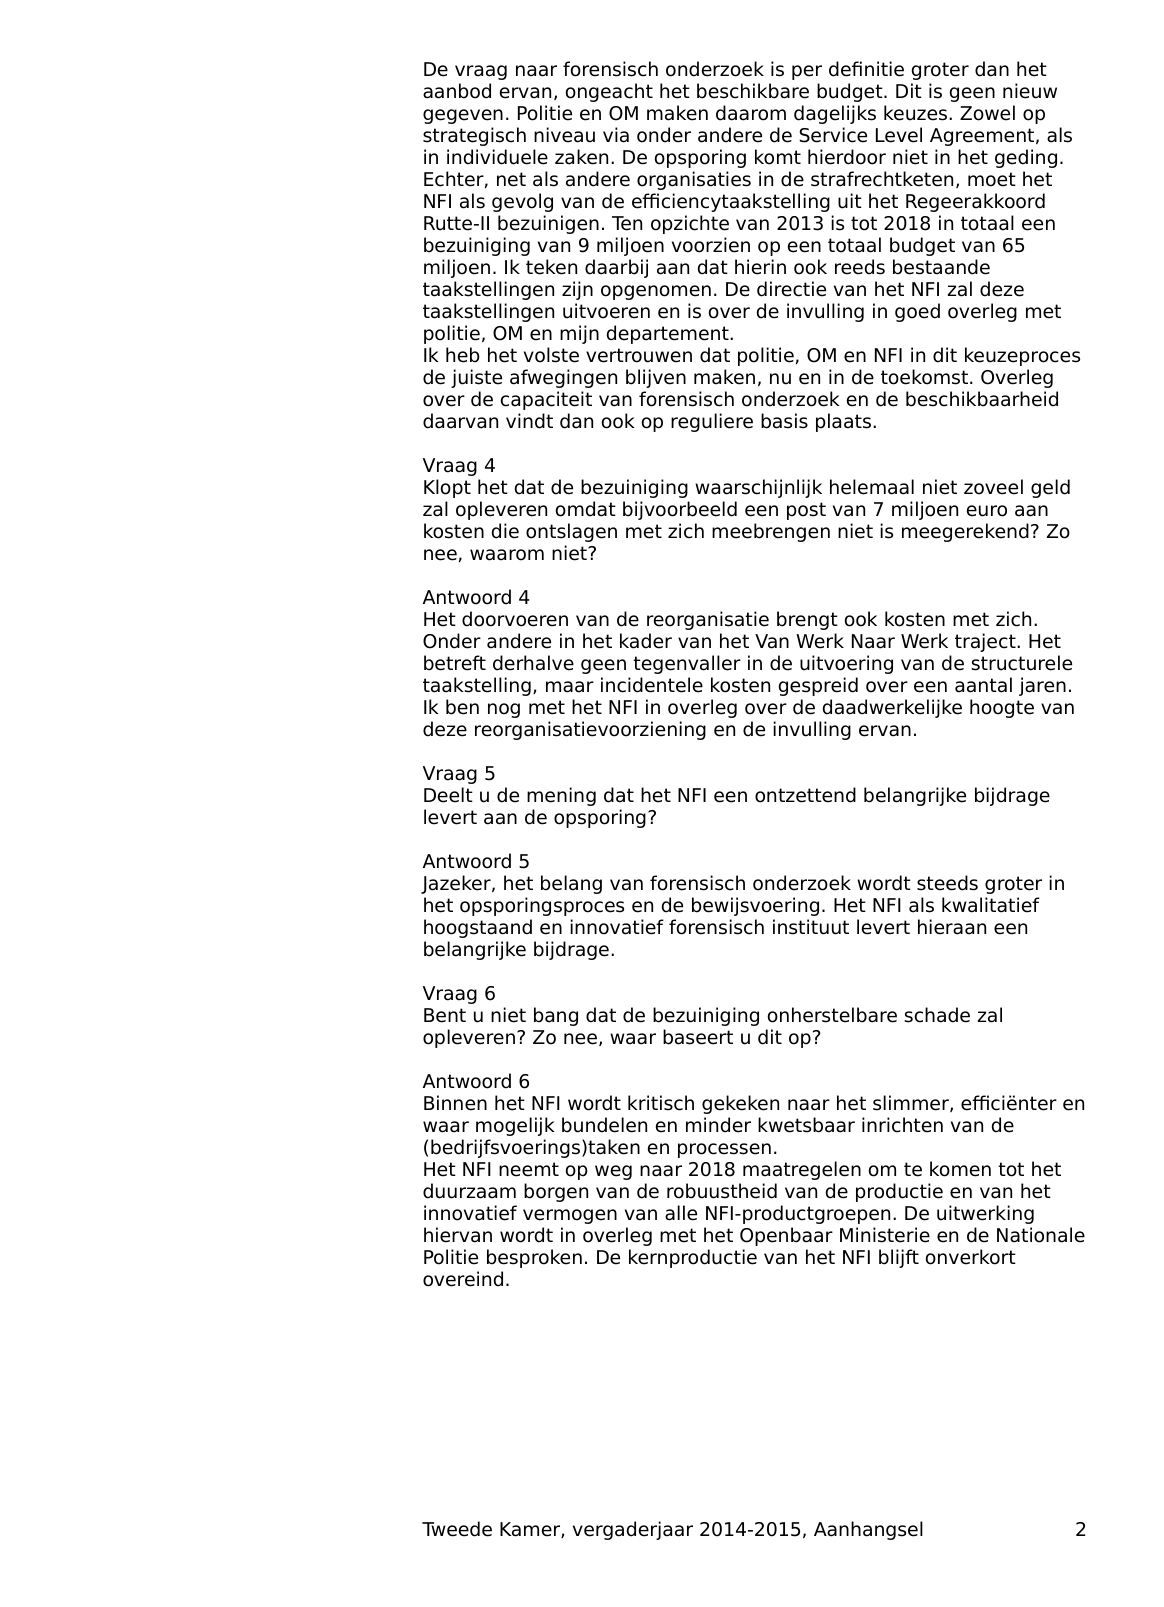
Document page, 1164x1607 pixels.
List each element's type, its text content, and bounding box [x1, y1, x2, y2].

text Antwoord 4 [422, 587, 1087, 609]
text Antwoord 6 [422, 1071, 1087, 1093]
text Klopt het dat de bezuiniging waarschijnlijk helemaal niet zoveel geld zal opleveren omdat bijvoorbeeld een post van 7 miljoen euro aan kosten die ontslagen met zich meebrengen niet is meegerekend? Zo nee, waarom niet? [422, 477, 1087, 565]
text Deelt u de mening dat het NFI een ontzettend belangrijke bijdrage levert aan de opsporing? [422, 785, 1087, 829]
text De vraag naar forensisch onderzoek is per definitie groter dan het aanbod ervan, ongeacht het beschikbare budget. Dit is geen nieuw gegeven. Politie en OM maken daarom dagelijks keuzes. Zowel op strategisch niveau via onder andere de Service Level Agreement, als in individuele zaken. De opsporing komt hierdoor niet in het geding. Echter, net als andere organisaties in de strafrechtketen, moet het NFI als gevolg van de efficiencytaakstelling uit het Regeerakkoord Rutte-II bezuinigen. Ten opzichte van 2013 is tot 2018 in totaal een bezuiniging van 9 miljoen voorzien op een totaal budget van 65 miljoen. Ik teken daarbij aan dat hierin ook reeds bestaande taakstellingen zijn opgenomen. De directie van het NFI zal deze taakstellingen uitvoeren en is over de invulling in goed overleg met politie, OM en mijn departement. [422, 59, 1087, 345]
text Vraag 6 [422, 983, 1087, 1005]
text Ik heb het volste vertrouwen dat politie, OM en NFI in dit keuzeproces de juiste afwegingen blijven maken, nu en in de toekomst. Overleg over de capaciteit van forensisch onderzoek en de beschikbaarheid daarvan vindt dan ook op reguliere basis plaats. [422, 345, 1087, 433]
text Het doorvoeren van de reorganisatie brengt ook kosten met zich. Onder andere in het kader van het Van Werk Naar Werk traject. Het betreft derhalve geen tegenvaller in de uitvoering van de structurele taakstelling, maar incidentele kosten gespreid over een aantal jaren. Ik ben nog met het NFI in overleg over de daadwerkelijke hoogte van deze reorganisatievoorziening en de invulling ervan. [422, 609, 1087, 741]
text Vraag 4 [422, 455, 1087, 477]
text Het NFI neemt op weg naar 2018 maatregelen om te komen tot het duurzaam borgen van de robuustheid van de productie en van het innovatief vermogen van alle NFI-productgroepen. De uitwerking hiervan wordt in overleg met het Openbaar Ministerie en de Nationale Politie besproken. De kernproductie van het NFI blijft onverkort overeind. [422, 1159, 1087, 1291]
text Antwoord 5 [422, 851, 1087, 873]
text Vraag 5 [422, 763, 1087, 785]
text Bent u niet bang dat de bezuiniging onherstelbare schade zal opleveren? Zo nee, waar baseert u dit op? [422, 1005, 1087, 1049]
text Binnen het NFI wordt kritisch gekeken naar het slimmer, efficiënter en waar mogelijk bundelen en minder kwetsbaar inrichten van de (bedrijfsvoerings)taken en processen. [422, 1093, 1087, 1159]
text Jazeker, het belang van forensisch onderzoek wordt steeds groter in het opsporingsproces en de bewijsvoering. Het NFI als kwalitatief hoogstaand en innovatief forensisch instituut levert hieraan een belangrijke bijdrage. [422, 873, 1087, 961]
